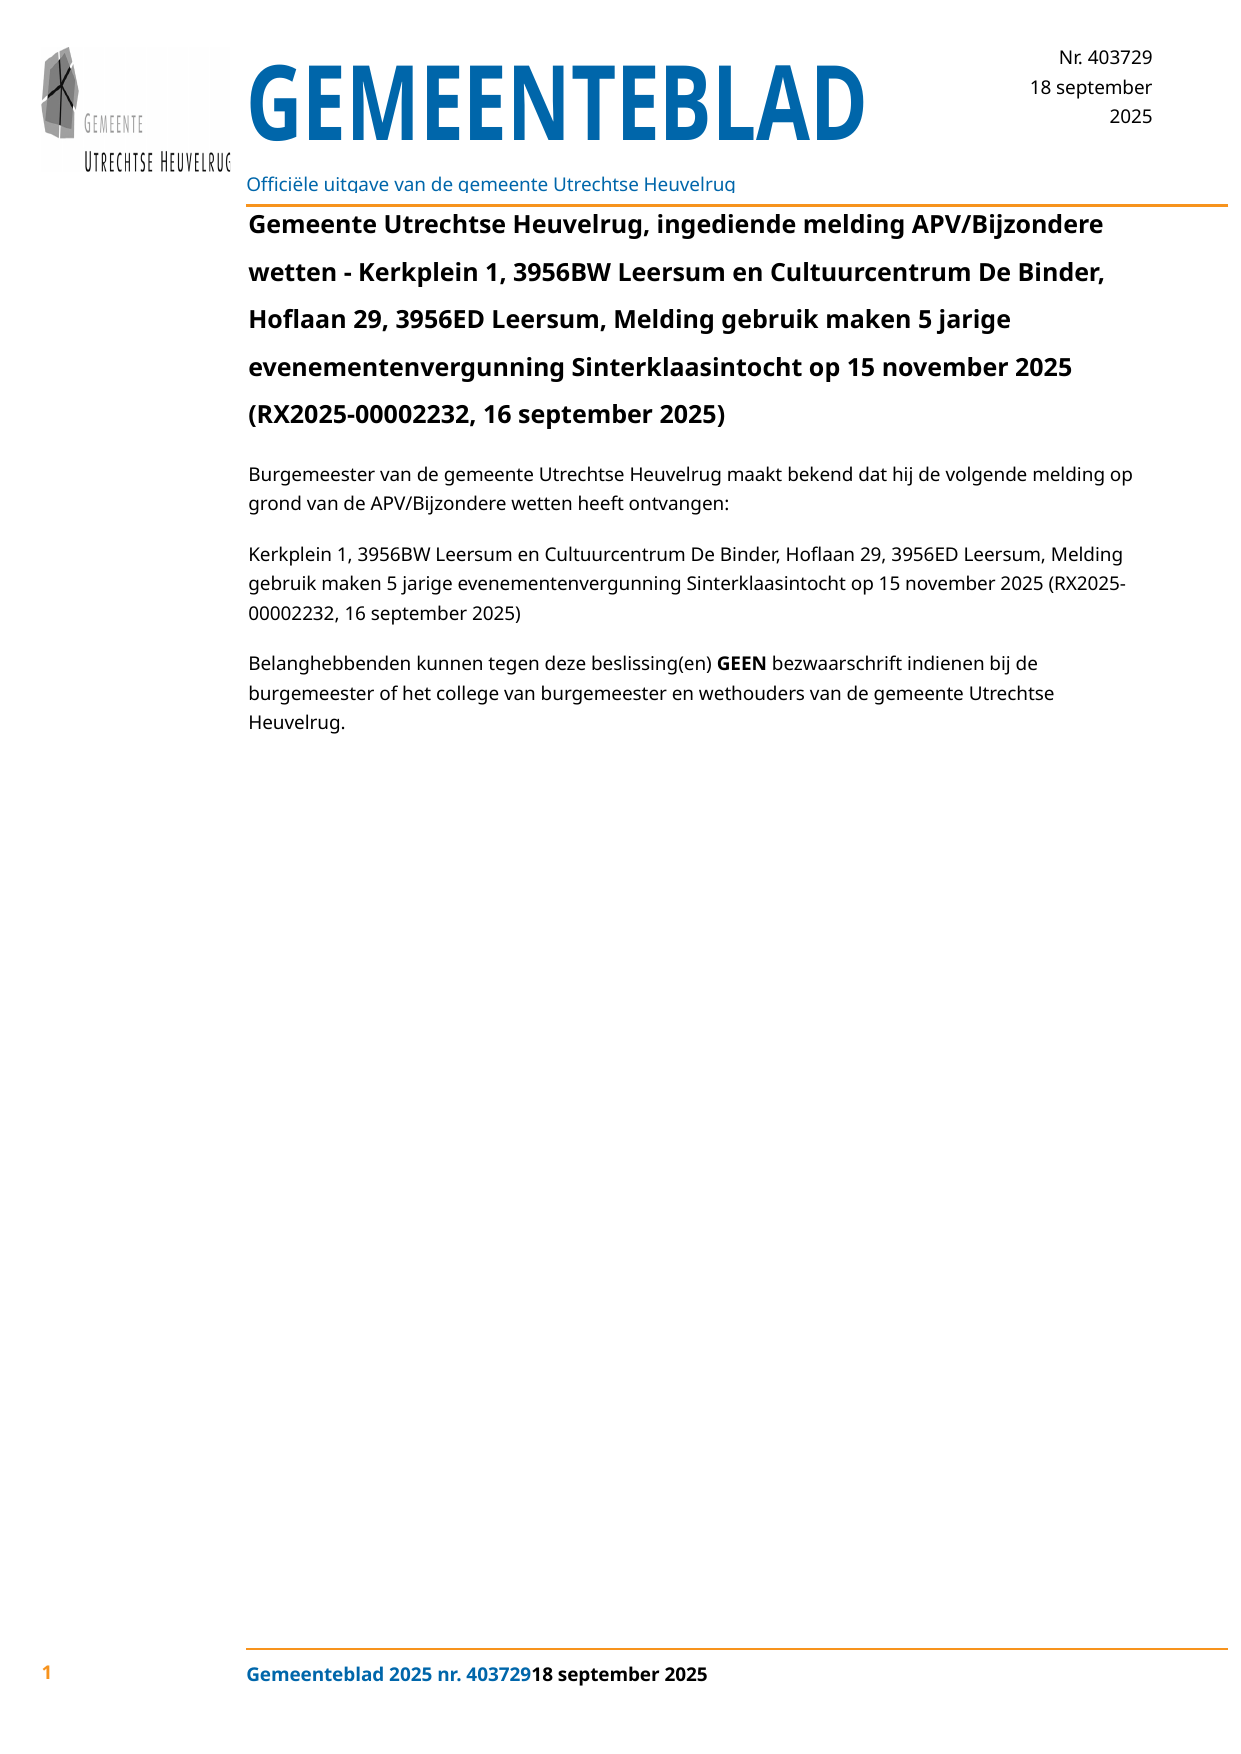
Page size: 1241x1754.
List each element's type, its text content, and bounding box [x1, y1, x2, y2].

text Burgemeester van de gemeente Utrechtse Heuvelrug maakt bekend dat hij de volgende melding op grond van de APV/Bijzondere wetten heeft ontvangen: [248, 461, 1152, 516]
picture [41, 47, 231, 172]
text Kerkplein 1, 3956BW Leersum en Cultuurcentrum De Binder, Hoflaan 29, 3956ED Leersum, Melding gebruik maken 5 jarige evenementenvergunning Sinterklaasintocht op 15 november 2025 (RX2025-00002232, 16 september 2025) [248, 541, 1152, 626]
text Belanghebbenden kunnen tegen deze beslissing(en) GEEN bezwaarschrift indienen bij de burgemeester of het college van burgemeester en wethouders van de gemeente Utrechtse Heuvelrug. [248, 650, 1152, 735]
text Gemeente Utrechtse Heuvelrug, ingediende melding APV/Bijzondere wetten - Kerkplein 1, 3956BW Leersum en Cultuurcentrum De Binder, Hoflaan 29, 3956ED Leersum, Melding gebruik maken 5 jarige evenementenvergunning Sinterklaasintocht op 15 november 2025 (RX2025-00002232, 16 september 2025) [248, 207, 1152, 431]
